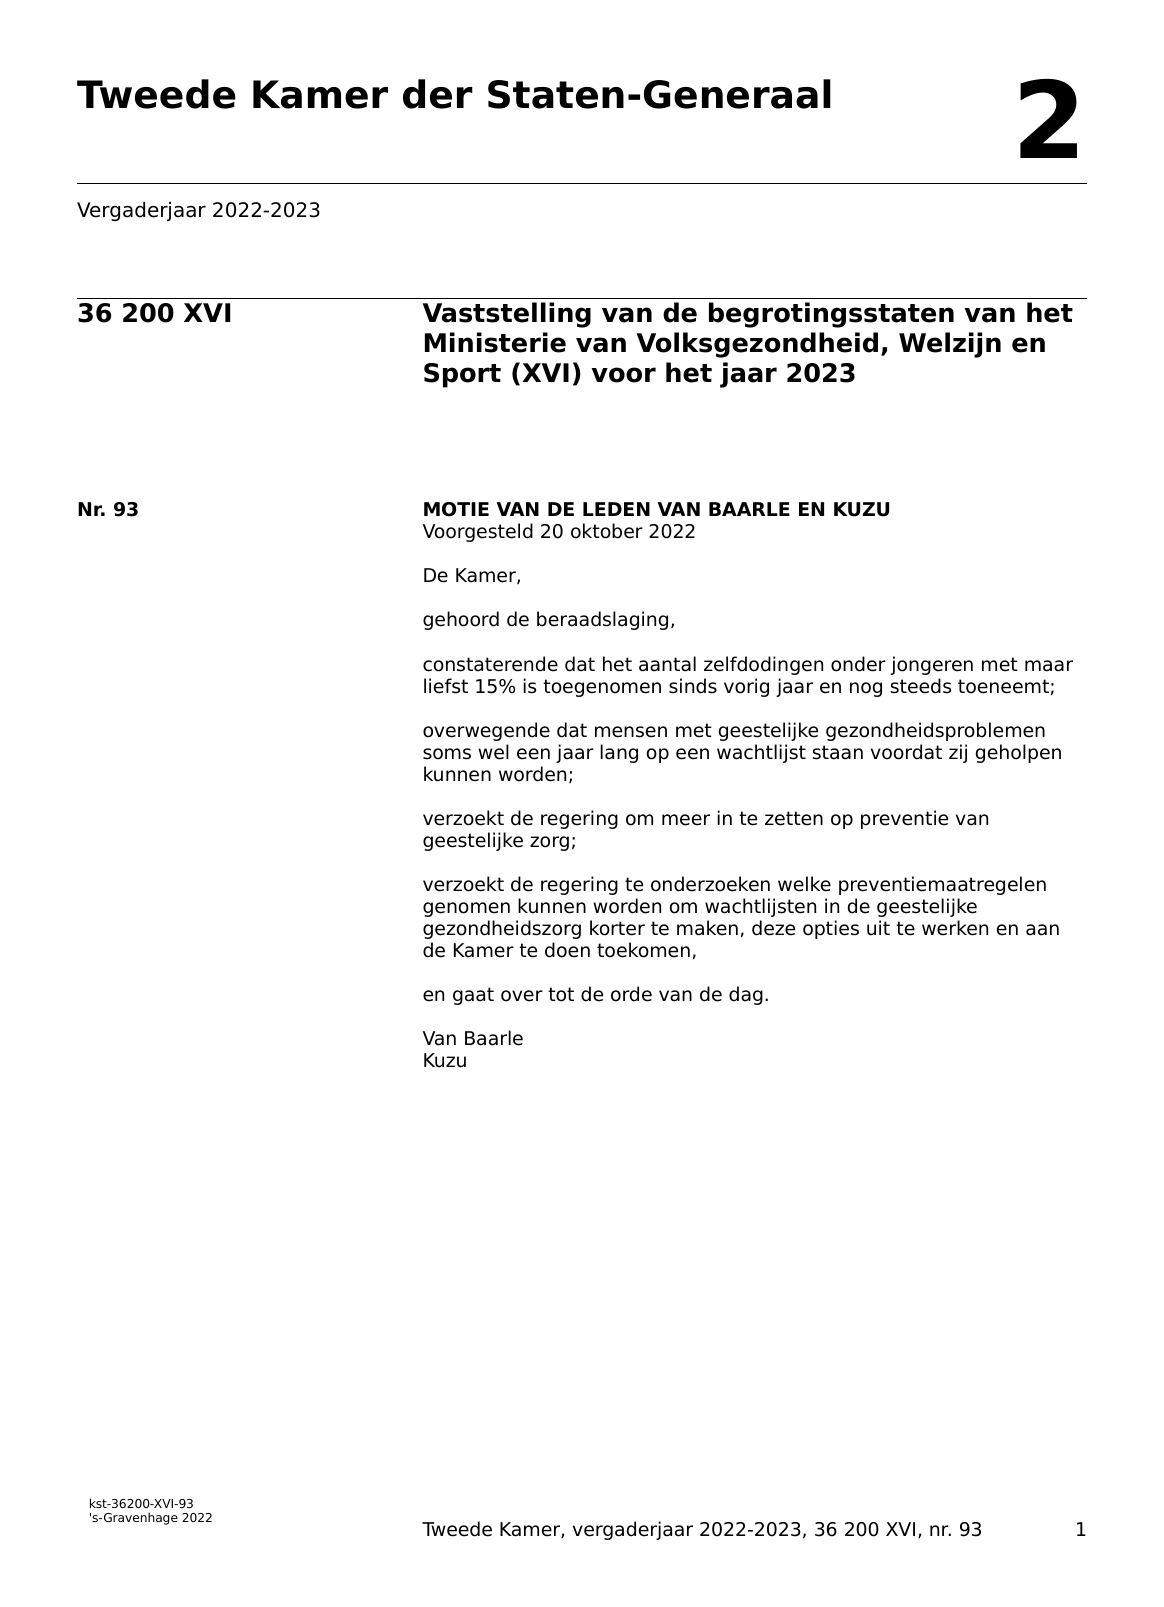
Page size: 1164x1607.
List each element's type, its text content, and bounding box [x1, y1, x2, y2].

text gehoord de beraadslaging, [422, 609, 1087, 631]
text Van Baarle [422, 1028, 1087, 1050]
text De Kamer, [422, 565, 1087, 587]
table_header 2 [886, 59, 1087, 183]
subtitle 36 200 XVI Vaststelling van de begrotingsstaten van het Ministerie van Volksgezondheid, Welzijn en Sport (XVI) voor het jaar 2023 [77, 299, 1087, 388]
text Voorgesteld 20 oktober 2022 [422, 521, 1087, 543]
subtitle Nr. 93 MOTIE VAN DE LEDEN VAN BAARLE EN KUZU [77, 499, 1087, 521]
text overwegende dat mensen met geestelijke gezondheidsproblemen soms wel een jaar lang op een wachtlijst staan voordat zij geholpen kunnen worden; [422, 720, 1087, 786]
table_header Tweede Kamer der Staten-Generaal [77, 59, 886, 183]
text en gaat over tot de orde van de dag. [422, 984, 1087, 1006]
text verzoekt de regering om meer in te zetten op preventie van geestelijke zorg; [422, 808, 1087, 852]
text verzoekt de regering te onderzoeken welke preventiemaatregelen genomen kunnen worden om wachtlijsten in de geestelijke gezondheidszorg korter te maken, deze opties uit te werken en aan de Kamer te doen toekomen, [422, 874, 1087, 962]
text kst-36200-XVI-93 [88, 1497, 323, 1511]
text Kuzu [422, 1050, 1087, 1072]
text constaterende dat het aantal zelfdodingen onder jongeren met maar liefst 15% is toegenomen sinds vorig jaar en nog steeds toeneemt; [422, 653, 1087, 697]
table_cell Vergaderjaar 2022-2023 [77, 184, 1087, 298]
text 's-Gravenhage 2022 [88, 1511, 323, 1525]
